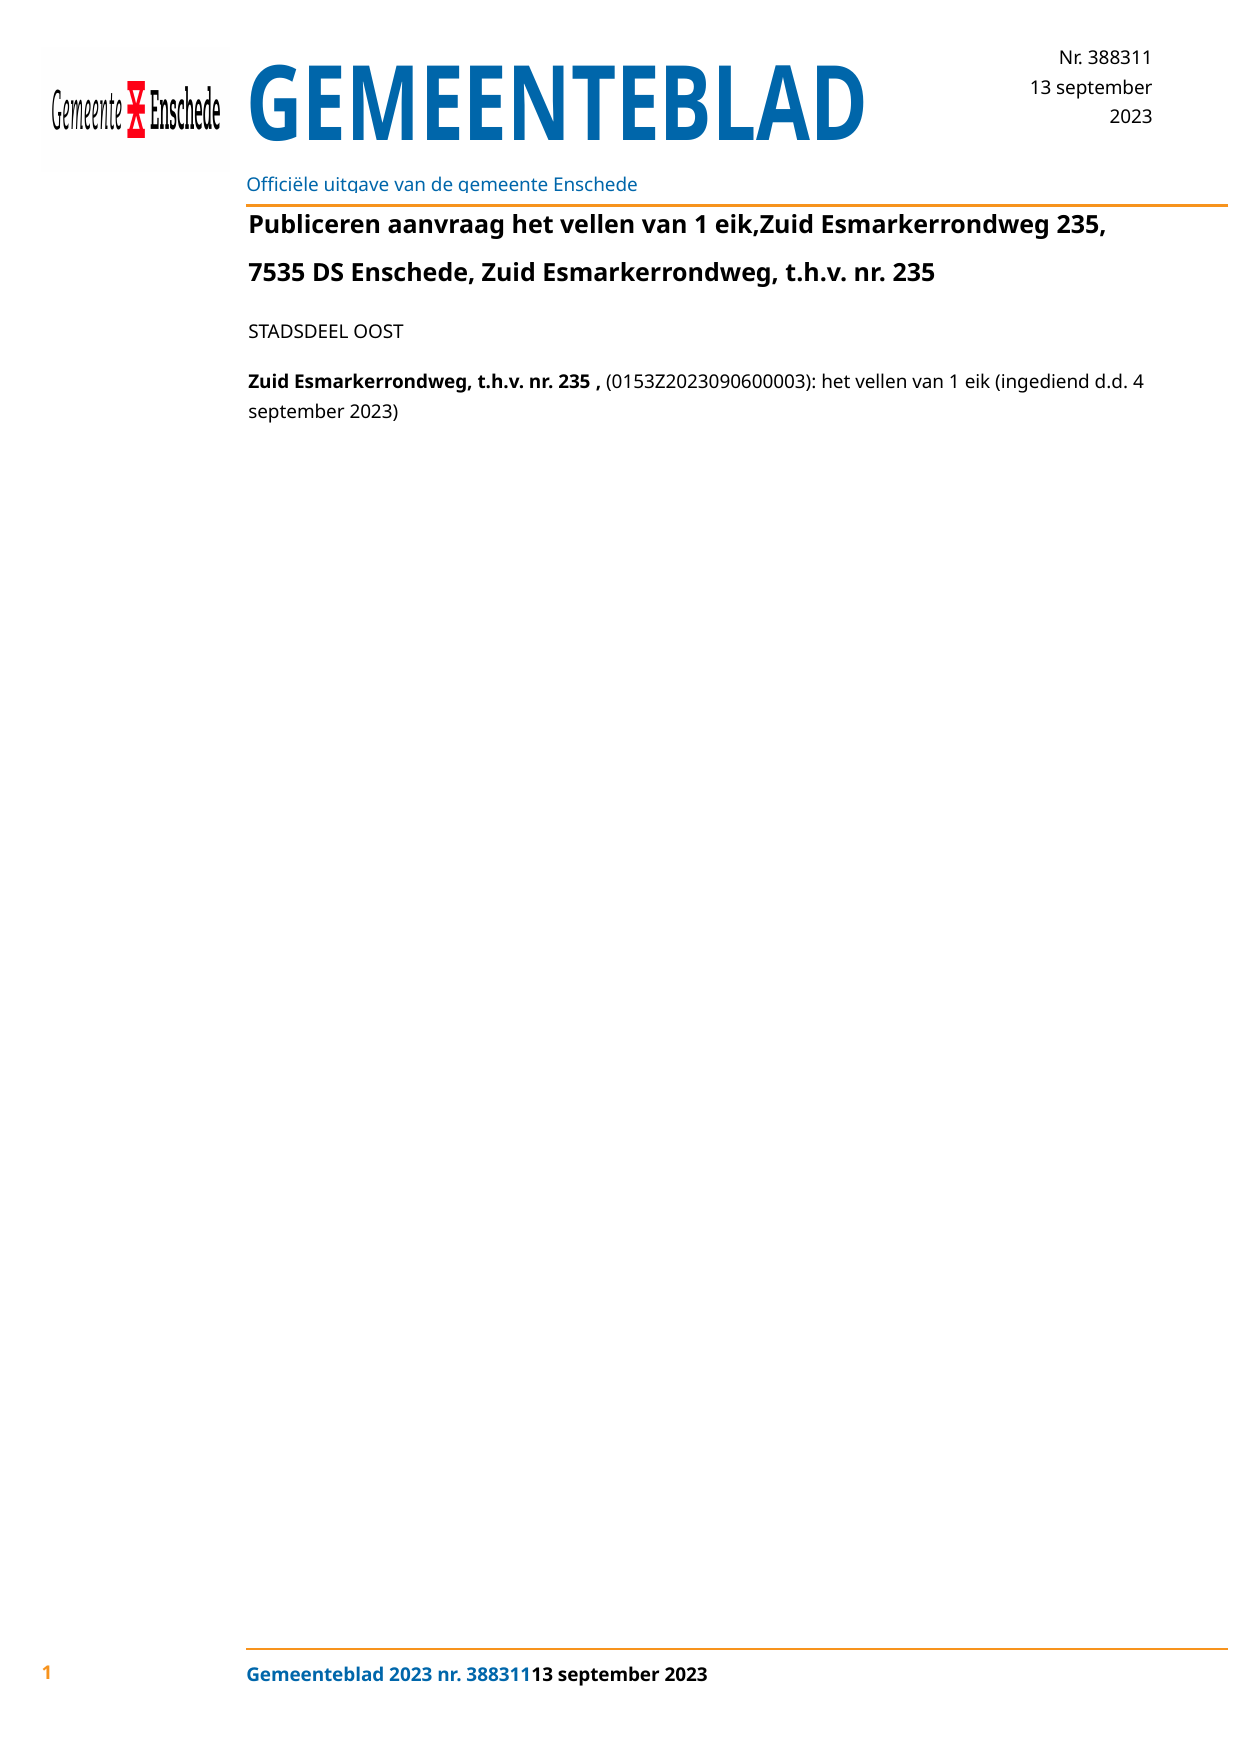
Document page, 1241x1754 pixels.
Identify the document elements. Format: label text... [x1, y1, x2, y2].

text Publiceren aanvraag het vellen van 1 eik,Zuid Esmarkerrondweg 235, 7535 DS Enschede, Zuid Esmarkerrondweg, t.h.v. nr. 235 [248, 207, 1152, 288]
text Zuid Esmarkerrondweg, t.h.v. nr. 235 , (0153Z2023090600003): het vellen van 1 eik (ingediend d.d. 4 september 2023) [248, 368, 1152, 424]
picture [41, 47, 231, 172]
text STADSDEEL OOST [248, 318, 1152, 344]
